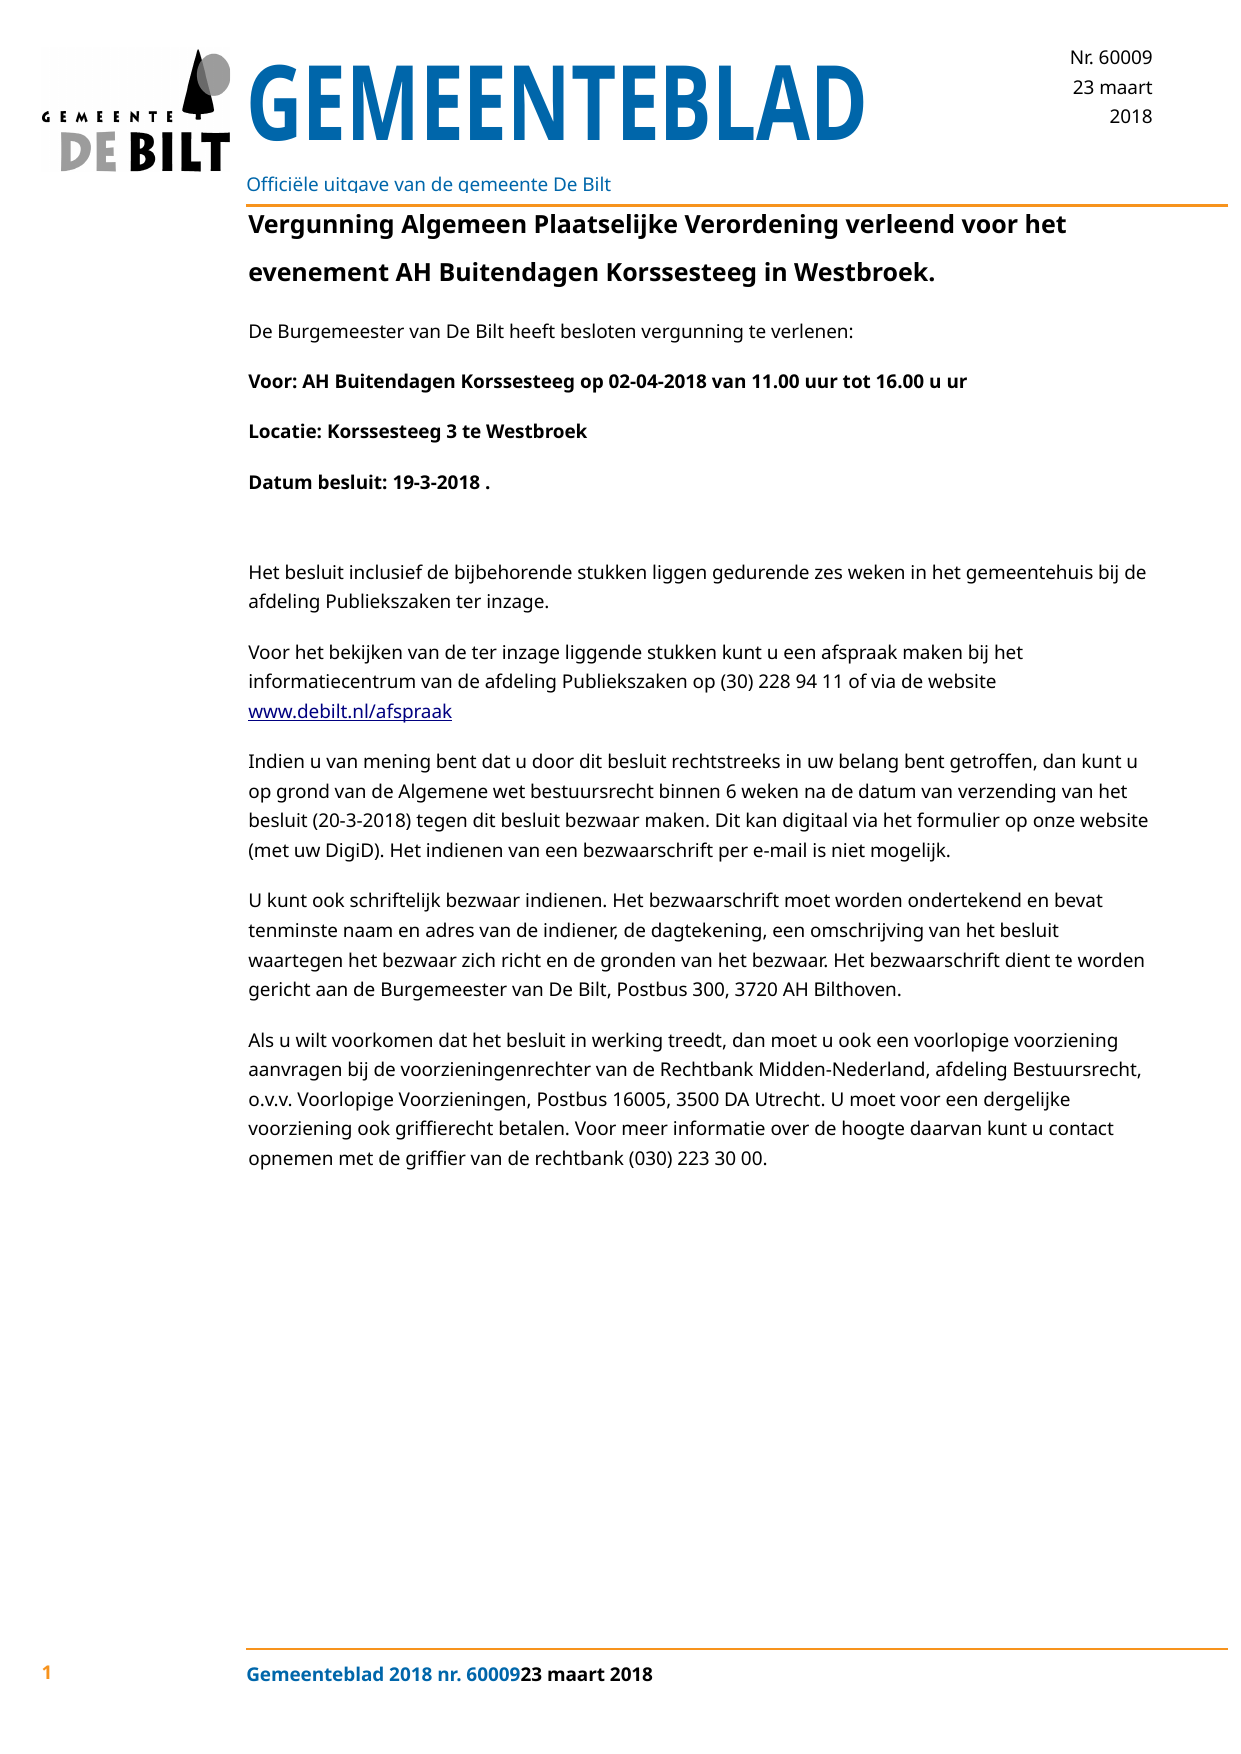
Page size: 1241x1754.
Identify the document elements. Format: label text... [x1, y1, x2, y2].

text Locatie: Korssesteeg 3 te Westbroek [248, 419, 1152, 444]
text Het besluit inclusief de bijbehorende stukken liggen gedurende zes weken in het gemeentehuis bij de afdeling Publiekszaken ter inzage. [248, 559, 1152, 614]
text De Burgemeester van De Bilt heeft besloten vergunning te verlenen: [248, 318, 1152, 344]
picture [41, 47, 231, 172]
text Voor: AH Buitendagen Korssesteeg op 02-04-2018 van 11.00 uur tot 16.00 u ur [248, 368, 1152, 394]
text Indien u van mening bent dat u door dit besluit rechtstreeks in uw belang bent getroffen, dan kunt u op grond van de Algemene wet bestuursrecht binnen 6 weken na de datum van verzending van het besluit (20-3-2018) tegen dit besluit bezwaar maken. Dit kan digitaal via het formulier op onze website (met uw DigiD). Het indienen van een bezwaarschrift per e-mail is niet mogelijk. [248, 748, 1152, 863]
text Als u wilt voorkomen dat het besluit in werking treedt, dan moet u ook een voorlopige voorziening aanvragen bij de voorzieningenrechter van de Rechtbank Midden-Nederland, afdeling Bestuursrecht, o.v.v. Voorlopige Voorzieningen, Postbus 16005, 3500 DA Utrecht. U moet voor een dergelijke voorziening ook griffierecht betalen. Voor meer informatie over de hoogte daarvan kunt u contact opnemen met de griffier van de rechtbank (030) 223 30 00. [248, 1027, 1152, 1171]
text Datum besluit: 19-3-2018 . [248, 469, 1152, 495]
text Voor het bekijken van de ter inzage liggende stukken kunt u een afspraak maken bij het informatiecentrum van de afdeling Publiekszaken op (30) 228 94 11 of via de website www.debilt.nl/afspraak [248, 639, 1152, 724]
text Vergunning Algemeen Plaatselijke Verordening verleend voor het evenement AH Buitendagen Korssesteeg in Westbroek. [248, 207, 1152, 288]
text U kunt ook schriftelijk bezwaar indienen. Het bezwaarschrift moet worden ondertekend en bevat tenminste naam en adres van de indiener, de dagtekening, een omschrijving van het besluit waartegen het bezwaar zich richt en de gronden van het bezwaar. Het bezwaarschrift dient te worden gericht aan de Burgemeester van De Bilt, Postbus 300, 3720 AH Bilthoven. [248, 888, 1152, 1002]
